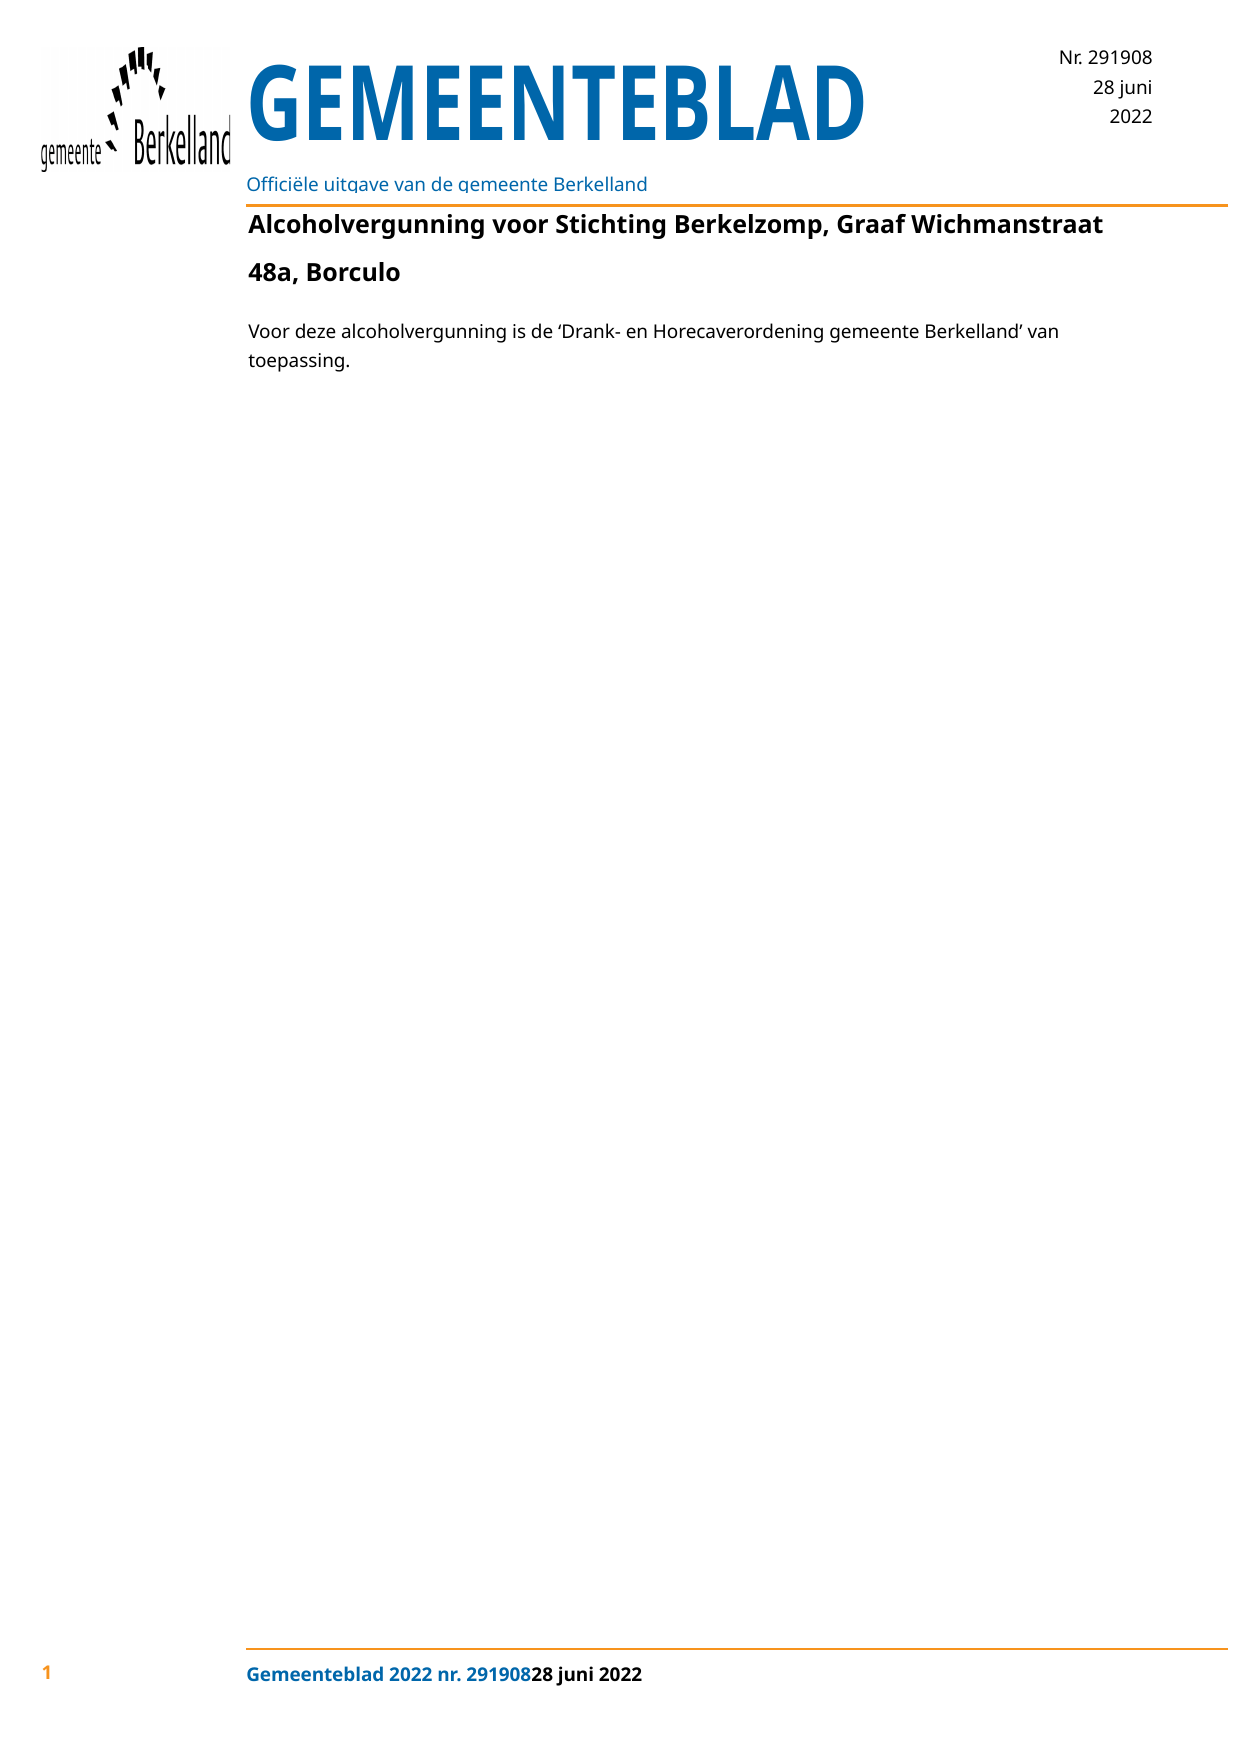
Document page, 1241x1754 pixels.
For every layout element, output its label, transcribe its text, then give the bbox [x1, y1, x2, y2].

text Voor deze alcoholvergunning is de ‘Drank- en Horecaverordening gemeente Berkelland’ van toepassing. [248, 318, 1152, 373]
picture [41, 47, 231, 172]
text Alcoholvergunning voor Stichting Berkelzomp, Graaf Wichmanstraat 48a, Borculo [248, 207, 1152, 288]
